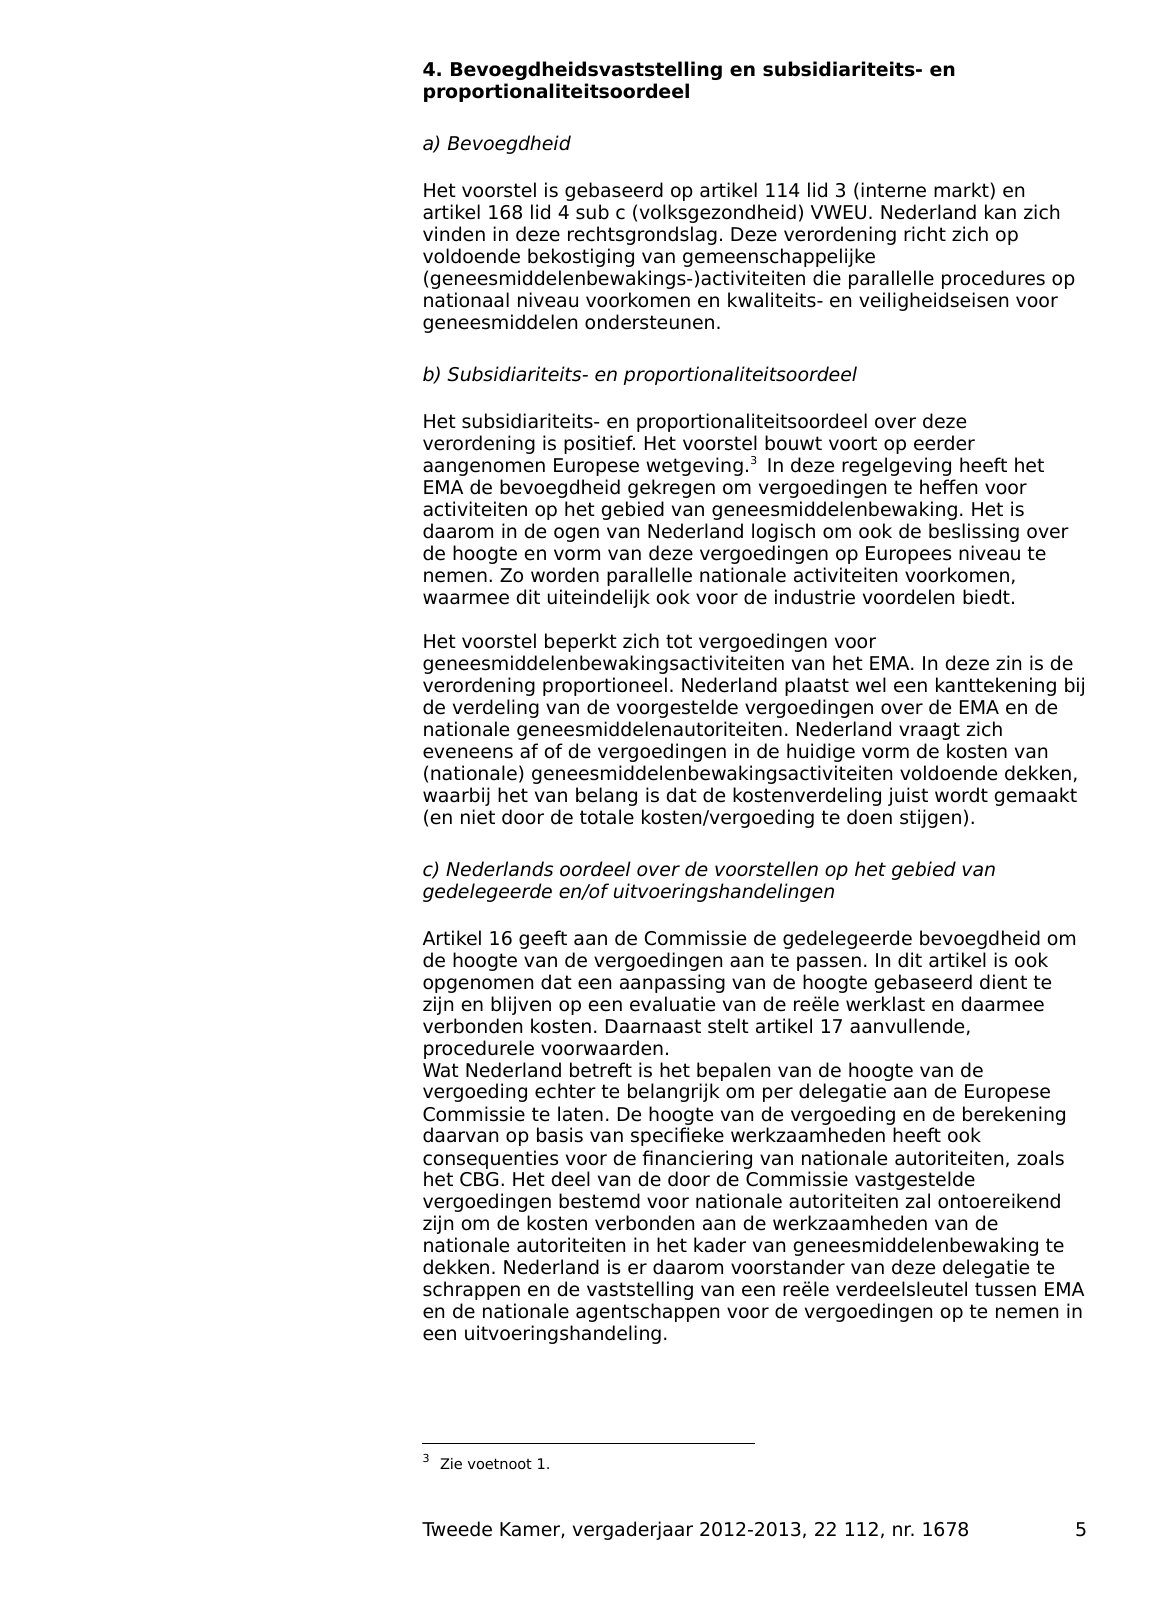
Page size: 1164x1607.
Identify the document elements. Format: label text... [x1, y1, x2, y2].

text Artikel 16 geeft aan de Commissie de gedelegeerde bevoegdheid om de hoogte van de vergoedingen aan te passen. In dit artikel is ook opgenomen dat een aanpassing van de hoogte gebaseerd dient te zijn en blijven op een evaluatie van de reële werklast en daarmee verbonden kosten. Daarnaast stelt artikel 17 aanvullende, procedurele voorwaarden. [422, 928, 1087, 1059]
text Het voorstel beperkt zich tot vergoedingen voor geneesmiddelenbewakingsactiviteiten van het EMA. In deze zin is de verordening proportioneel. Nederland plaatst wel een kanttekening bij de verdeling van de voorgestelde vergoedingen over de EMA en de nationale geneesmiddelenautoriteiten. Nederland vraagt zich eveneens af of de vergoedingen in de huidige vorm de kosten van (nationale) geneesmiddelenbewakingsactiviteiten voldoende dekken, waarbij het van belang is dat de kostenverdeling juist wordt gemaakt (en niet door de totale kosten/vergoeding te doen stijgen). [422, 631, 1087, 829]
text Het voorstel is gebaseerd op artikel 114 lid 3 (interne markt) en artikel 168 lid 4 sub c (volksgezondheid) VWEU. Nederland kan zich vinden in deze rechtsgrondslag. Deze verordening richt zich op voldoende bekostiging van gemeenschappelijke (geneesmiddelenbewakings-)activiteiten die parallelle procedures op nationaal niveau voorkomen en kwaliteits- en veiligheidseisen voor geneesmiddelen ondersteunen. [422, 180, 1087, 334]
subtitle a) Bevoegdheid [422, 133, 1087, 155]
subtitle 4. Bevoegdheidsvaststelling en subsidiariteits- en proportionaliteitsoordeel [422, 59, 1087, 103]
subtitle c) Nederlands oordeel over de voorstellen op het gebied van gedelegeerde en/of uitvoeringshandelingen [422, 859, 1087, 903]
text Wat Nederland betreft is het bepalen van de hoogte van de vergoeding echter te belangrijk om per delegatie aan de Europese Commissie te laten. De hoogte van de vergoeding en de berekening daarvan op basis van specifieke werkzaamheden heeft ook consequenties voor de financiering van nationale autoriteiten, zoals het CBG. Het deel van de door de Commissie vastgestelde vergoedingen bestemd voor nationale autoriteiten zal ontoereikend zijn om de kosten verbonden aan de werkzaamheden van de nationale autoriteiten in het kader van geneesmiddelenbewaking te dekken. Nederland is er daarom voorstander van deze delegatie te schrappen en de vaststelling van een reële verdeelsleutel tussen EMA en de nationale agentschappen voor de vergoedingen op te nemen in een uitvoeringshandeling. [422, 1059, 1087, 1345]
text Het subsidiariteits- en proportionaliteitsoordeel over deze verordening is positief. Het voorstel bouwt voort op eerder aangenomen Europese wetgeving. In deze regelgeving heeft het EMA de bevoegdheid gekregen om vergoedingen te heffen voor activiteiten op het gebied van geneesmiddelenbewaking. Het is daarom in de ogen van Nederland logisch om ook de beslissing over de hoogte en vorm van deze vergoedingen op Europees niveau te nemen. Zo worden parallelle nationale activiteiten voorkomen, waarmee dit uiteindelijk ook voor de industrie voordelen biedt. [422, 411, 1087, 609]
text Zie voetnoot 1. [422, 1452, 1087, 1474]
subtitle b) Subsidiariteits- en proportionaliteitsoordeel [422, 364, 1087, 386]
